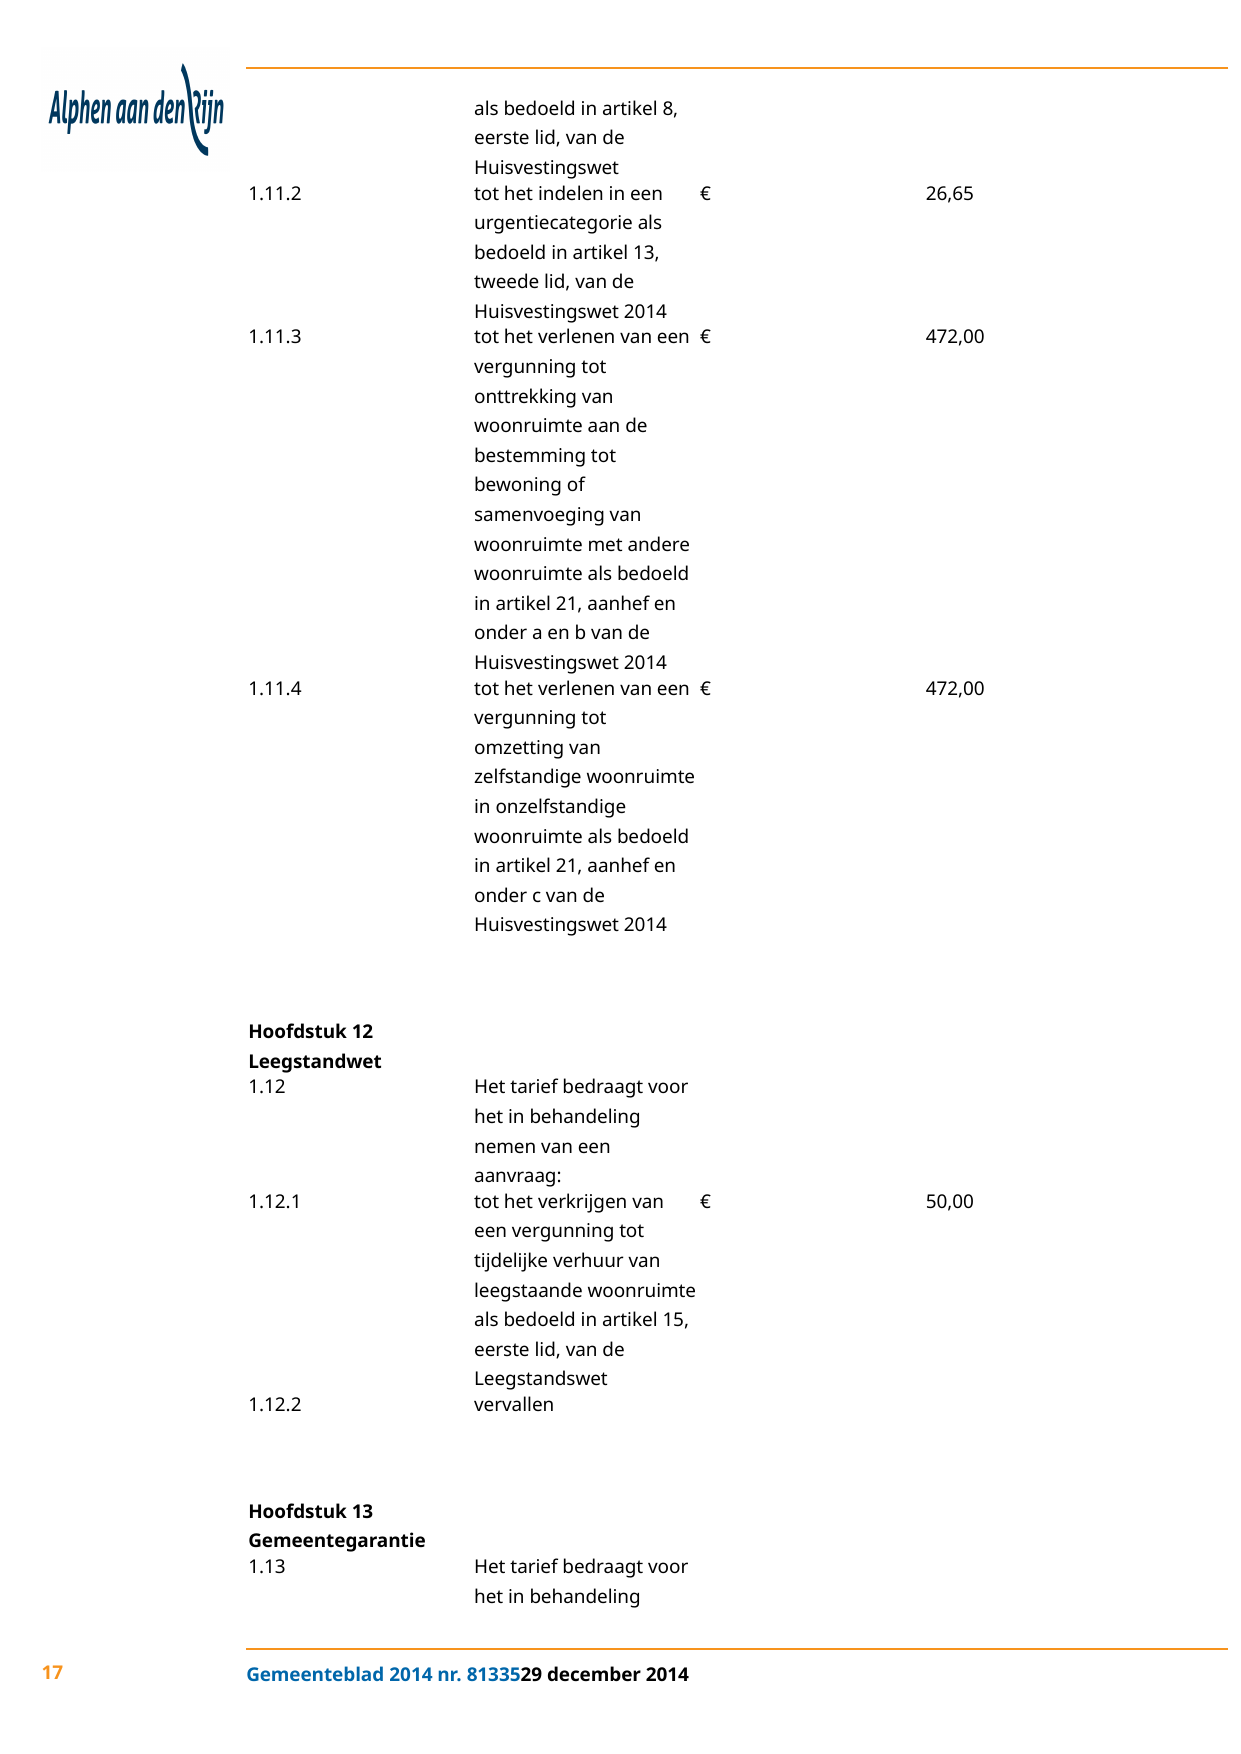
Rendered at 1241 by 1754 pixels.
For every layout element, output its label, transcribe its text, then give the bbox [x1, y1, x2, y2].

table_cell tot het verkrijgen van een vergunning tot tijdelijke verhuur van leegstaande woonruimte als bedoeld in artikel 15, eerste lid, van de Leegstandswet [474, 1188, 700, 1391]
table_cell vervallen [474, 1391, 700, 1417]
table_cell 1.13 [248, 1554, 474, 1609]
table_header [926, 1498, 1152, 1553]
table_header [700, 1498, 926, 1553]
table_cell € [700, 180, 926, 324]
table_header [474, 1498, 700, 1553]
table_cell 472,00 [926, 675, 1152, 937]
table_cell [700, 1554, 926, 1609]
table_cell [926, 1391, 1152, 1417]
table_header [926, 1018, 1152, 1074]
table_cell tot het verlenen van een vergunning tot omzetting van zelfstandige woonruimte in onzelfstandige woonruimte als bedoeld in artikel 21, aanhef en onder c van de Huisvestingswet 2014 [474, 675, 700, 937]
table_cell Het tarief bedraagt voor het in behandeling nemen van een aanvraag: [474, 1074, 700, 1188]
table_cell 1.11.4 [248, 675, 474, 937]
table_cell als bedoeld in artikel 8, eerste lid, van de Huisvestingswet [474, 95, 700, 180]
table_cell 50,00 [926, 1188, 1152, 1391]
table_cell 1.11.2 [248, 180, 474, 324]
table_header Hoofdstuk 12 Leegstandwet [248, 1018, 474, 1074]
table_cell 1.12 [248, 1074, 474, 1188]
table_cell € [700, 324, 926, 675]
table_header [700, 1018, 926, 1074]
table_cell [926, 1554, 1152, 1609]
table_cell € [700, 675, 926, 937]
table_cell 1.12.2 [248, 1391, 474, 1417]
table_cell [926, 1074, 1152, 1188]
table_cell 1.12.1 [248, 1188, 474, 1391]
table_cell tot het indelen in een urgentiecategorie als bedoeld in artikel 13, tweede lid, van de Huisvestingswet 2014 [474, 180, 700, 324]
table_cell [700, 1391, 926, 1417]
table_header Hoofdstuk 13 Gemeentegarantie [248, 1498, 474, 1553]
picture [41, 47, 231, 172]
table_cell [700, 95, 926, 180]
table_cell tot het verlenen van een vergunning tot onttrekking van woonruimte aan de bestemming tot bewoning of samenvoeging van woonruimte met andere woonruimte als bedoeld in artikel 21, aanhef en onder a en b van de Huisvestingswet 2014 [474, 324, 700, 675]
table_cell 1.11.3 [248, 324, 474, 675]
table_cell [926, 95, 1152, 180]
table_header [474, 1018, 700, 1074]
table_cell 26,65 [926, 180, 1152, 324]
table_cell [248, 95, 474, 180]
table_cell Het tarief bedraagt voor het in behandeling [474, 1554, 700, 1609]
table_cell € [700, 1188, 926, 1391]
table_cell 472,00 [926, 324, 1152, 675]
table_cell [700, 1074, 926, 1188]
